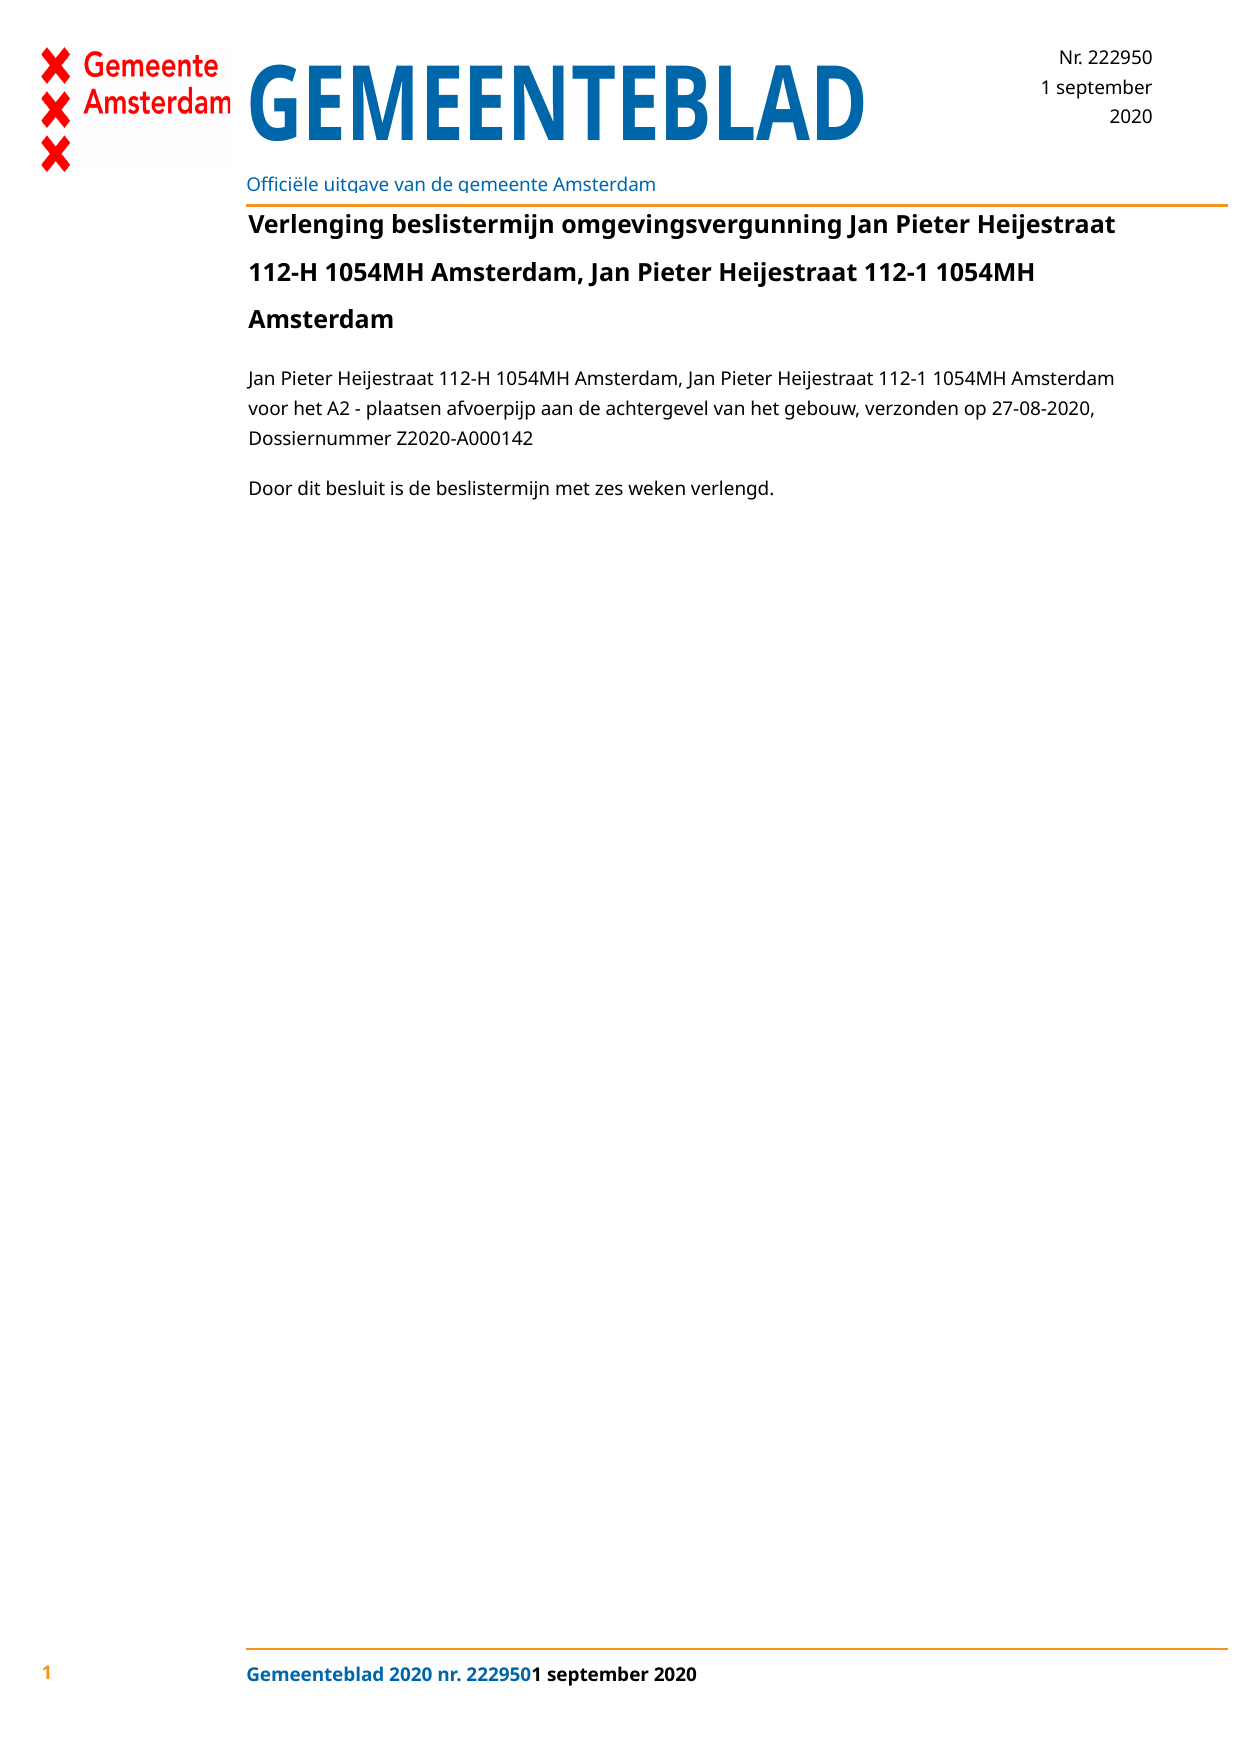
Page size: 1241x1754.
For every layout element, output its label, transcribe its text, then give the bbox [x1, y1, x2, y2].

picture [41, 47, 231, 172]
text Jan Pieter Heijestraat 112-H 1054MH Amsterdam, Jan Pieter Heijestraat 112-1 1054MH Amsterdam voor het A2 - plaatsen afvoerpijp aan de achtergevel van het gebouw, verzonden op 27-08-2020, Dossiernummer Z2020-A000142 [248, 366, 1152, 450]
text Door dit besluit is de beslistermijn met zes weken verlengd. [248, 475, 1152, 501]
text Verlenging beslistermijn omgevingsvergunning Jan Pieter Heijestraat 112-H 1054MH Amsterdam, Jan Pieter Heijestraat 112-1 1054MH Amsterdam [248, 207, 1152, 336]
